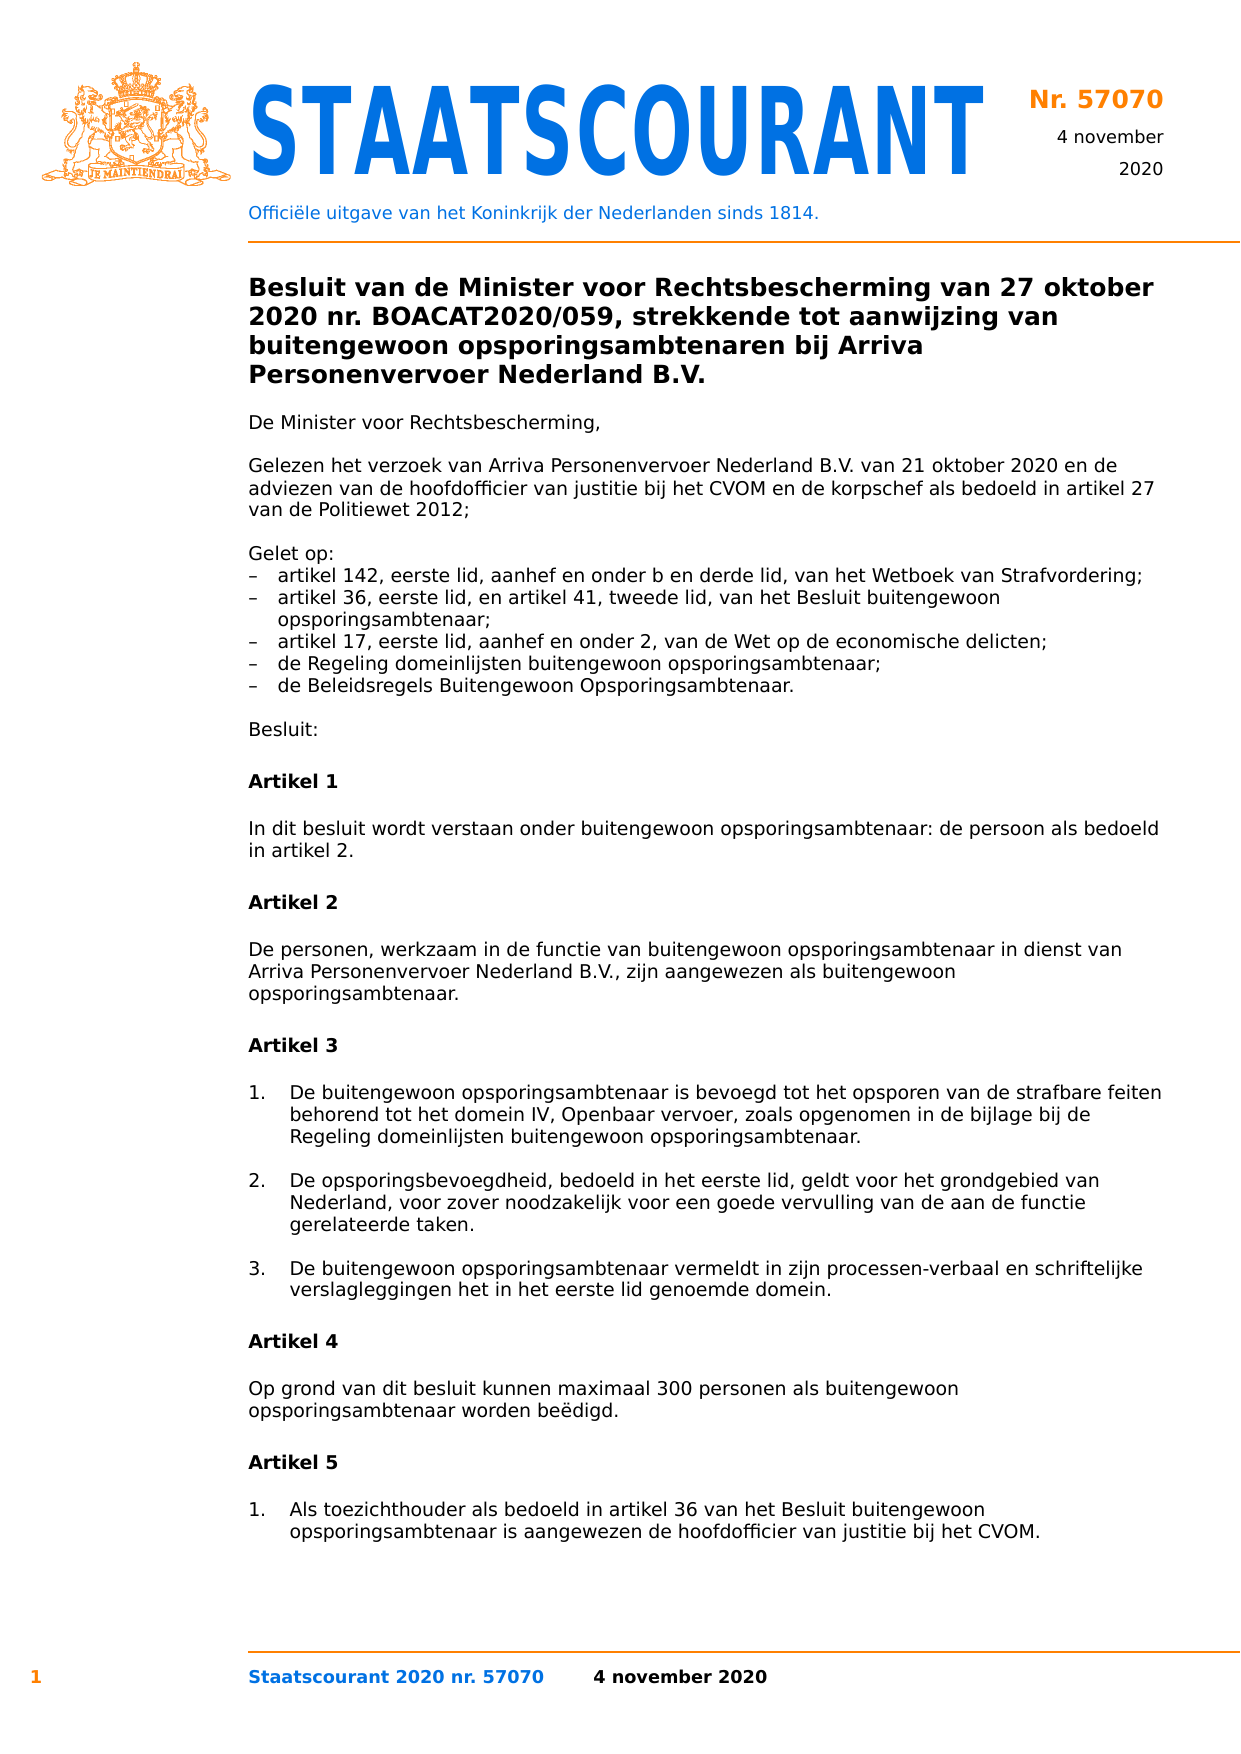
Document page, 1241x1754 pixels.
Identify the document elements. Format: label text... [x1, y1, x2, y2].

subtitle Artikel 5 [248, 1452, 1163, 1474]
text In dit besluit wordt verstaan onder buitengewoon opsporingsambtenaar: de persoon als bedoeld in artikel 2. [248, 818, 1163, 862]
table_cell Officiële uitgave van het Koninkrijk der Nederlanden sinds 1814. [248, 203, 1240, 241]
text – artikel 36, eerste lid, en artikel 41, tweede lid, van het Besluit buitengewoon opsporingsambtenaar; [248, 587, 1163, 631]
picture [41, 62, 231, 186]
text – de Beleidsregels Buitengewoon Opsporingsambtenaar. [248, 675, 1163, 697]
subtitle Besluit van de Minister voor Rechtsbescherming van 27 oktober 2020 nr. BOACAT2020/059, strekkende tot aanwijzing van buitengewoon opsporingsambtenaren bij Arriva Personenvervoer Nederland B.V. [248, 273, 1163, 390]
table_header [25, 62, 248, 241]
text – artikel 17, eerste lid, aanhef en onder 2, van de Wet op de economische delicten; [248, 631, 1163, 653]
text Op grond van dit besluit kunnen maximaal 300 personen als buitengewoon opsporingsambtenaar worden beëdigd. [248, 1378, 1163, 1422]
subtitle Artikel 4 [248, 1331, 1163, 1353]
text De Minister voor Rechtsbescherming, [248, 412, 1163, 433]
subtitle Artikel 2 [248, 892, 1163, 914]
text – de Regeling domeinlijsten buitengewoon opsporingsambtenaar; [248, 653, 1163, 675]
subtitle Artikel 1 [248, 771, 1163, 793]
table_cell 2020 [998, 153, 1240, 203]
text Gelet op: [248, 543, 1163, 565]
table_cell 4 november [998, 121, 1240, 153]
text 3. De buitengewoon opsporingsambtenaar vermeldt in zijn processen-verbaal en schriftelijke verslagleggingen het in het eerste lid genoemde domein. [248, 1257, 1163, 1301]
text Besluit: [248, 719, 1163, 741]
subtitle Artikel 3 [248, 1035, 1163, 1057]
text 2. De opsporingsbevoegdheid, bedoeld in het eerste lid, geldt voor het grondgebied van Nederland, voor zover noodzakelijk voor een goede vervulling van de aan de functie gerelateerde taken. [248, 1169, 1163, 1236]
table_header STAATSCOURANT [248, 62, 998, 203]
text Gelezen het verzoek van Arriva Personenvervoer Nederland B.V. van 21 oktober 2020 en de adviezen van de hoofdofficier van justitie bij het CVOM en de korpschef als bedoeld in artikel 27 van de Politiewet 2012; [248, 455, 1163, 521]
text De personen, werkzaam in de functie van buitengewoon opsporingsambtenaar in dienst van Arriva Personenvervoer Nederland B.V., zijn aangewezen als buitengewoon opsporingsambtenaar. [248, 939, 1163, 1005]
text – artikel 142, eerste lid, aanhef en onder b en derde lid, van het Wetboek van Strafvordering; [248, 565, 1163, 587]
table_header Nr. 57070 [998, 62, 1240, 121]
text 1. De buitengewoon opsporingsambtenaar is bevoegd tot het opsporen van de strafbare feiten behorend tot het domein IV, Openbaar vervoer, zoals opgenomen in de bijlage bij de Regeling domeinlijsten buitengewoon opsporingsambtenaar. [248, 1082, 1163, 1148]
text 1. Als toezichthouder als bedoeld in artikel 36 van het Besluit buitengewoon opsporingsambtenaar is aangewezen de hoofdofficier van justitie bij het CVOM. [248, 1499, 1163, 1543]
